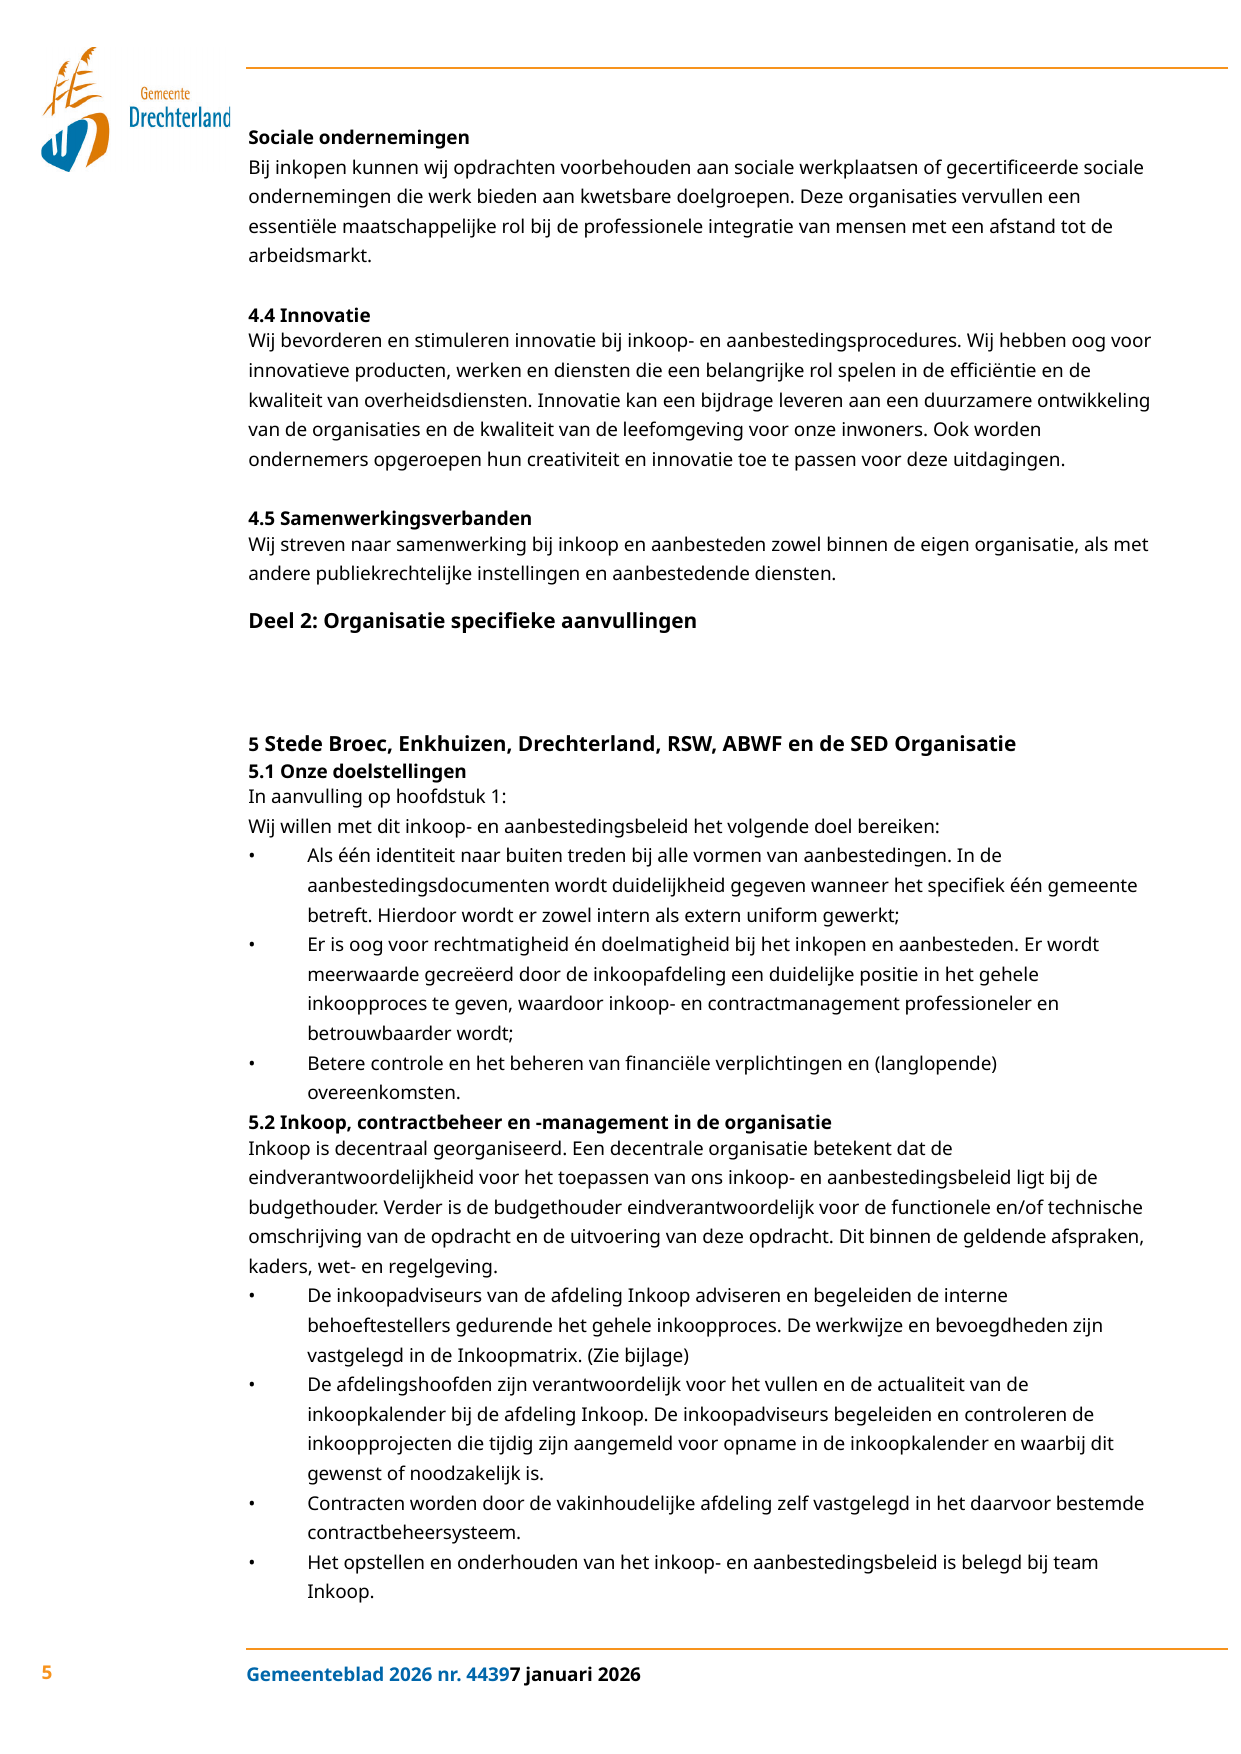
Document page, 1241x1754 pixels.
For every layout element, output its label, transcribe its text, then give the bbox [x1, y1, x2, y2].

list Het opstellen en onderhouden van het inkoop- en aanbestedingsbeleid is belegd bij team Inkoop. [248, 1549, 1152, 1604]
text 5.2 Inkoop, contractbeheer en -management in de organisatie [248, 1109, 1152, 1135]
list Contracten worden door de vakinhoudelijke afdeling zelf vastgelegd in het daarvoor bestemde contractbeheersysteem. [248, 1490, 1152, 1545]
text 4.4 Innovatie [248, 302, 1152, 328]
text Wij willen met dit inkoop- en aanbestedingsbeleid het volgende doel bereiken: [248, 813, 1152, 839]
text 5.1 Onze doelstellingen [248, 758, 1152, 783]
text Deel 2: Organisatie specifieke aanvullingen [248, 606, 1152, 634]
text Inkoop is decentraal georganiseerd. Een decentrale organisatie betekent dat de eindverantwoordelijkheid voor het toepassen van ons inkoop- en aanbestedingsbeleid ligt bij de budgethouder. Verder is de budgethouder eindverantwoordelijk voor de functionele en/of technische omschrijving van de opdracht en de uitvoering van deze opdracht. Dit binnen de geldende afspraken, kaders, wet- en regelgeving. [248, 1135, 1152, 1279]
text 4.5 Samenwerkingsverbanden [248, 505, 1152, 531]
picture [41, 47, 231, 172]
list De inkoopadviseurs van de afdeling Inkoop adviseren en begeleiden de interne behoeftestellers gedurende het gehele inkoopproces. De werkwijze en bevoegdheden zijn vastgelegd in de Inkoopmatrix. (Zie bijlage) [248, 1283, 1152, 1367]
text Sociale ondernemingen [248, 124, 1152, 150]
list Betere controle en het beheren van financiële verplichtingen en (langlopende) overeenkomsten. [248, 1050, 1152, 1105]
text Wij bevorderen en stimuleren innovatie bij inkoop- en aanbestedingsprocedures. Wij hebben oog voor innovatieve producten, werken en diensten die een belangrijke rol spelen in de efficiëntie en de kwaliteit van overheidsdiensten. Innovatie kan een bijdrage leveren aan een duurzamere ontwikkeling van de organisaties en de kwaliteit van de leefomgeving voor onze inwoners. Ook worden ondernemers opgeroepen hun creativiteit en innovatie toe te passen voor deze uitdagingen. [248, 328, 1152, 472]
list Er is oog voor rechtmatigheid én doelmatigheid bij het inkopen en aanbesteden. Er wordt meerwaarde gecreëerd door de inkoopafdeling een duidelijke positie in het gehele inkoopproces te geven, waardoor inkoop- en contractmanagement professioneler en betrouwbaarder wordt; [248, 931, 1152, 1046]
list Als één identiteit naar buiten treden bij alle vormen van aanbestedingen. In de aanbestedingsdocumenten wordt duidelijkheid gegeven wanneer het specifiek één gemeente betreft. Hierdoor wordt er zowel intern als extern uniform gewerkt; [248, 843, 1152, 928]
text 5 Stede Broec, Enkhuizen, Drechterland, RSW, ABWF en de SED Organisatie [248, 729, 1152, 758]
text Wij streven naar samenwerking bij inkoop en aanbesteden zowel binnen de eigen organisatie, als met andere publiekrechtelijke instellingen en aanbestedende diensten. [248, 531, 1152, 586]
list De afdelingshoofden zijn verantwoordelijk voor het vullen en de actualiteit van de inkoopkalender bij de afdeling Inkoop. De inkoopadviseurs begeleiden en controleren de inkoopprojecten die tijdig zijn aangemeld voor opname in de inkoopkalender en waarbij dit gewenst of noodzakelijk is. [248, 1371, 1152, 1486]
picture [226, 115, 231, 124]
text Bij inkopen kunnen wij opdrachten voorbehouden aan sociale werkplaatsen of gecertificeerde sociale ondernemingen die werk bieden aan kwetsbare doelgroepen. Deze organisaties vervullen een essentiële maatschappelijke rol bij de professionele integratie van mensen met een afstand tot de arbeidsmarkt. [248, 154, 1152, 268]
picture [41, 158, 64, 172]
text In aanvulling op hoofdstuk 1: [248, 783, 1152, 809]
